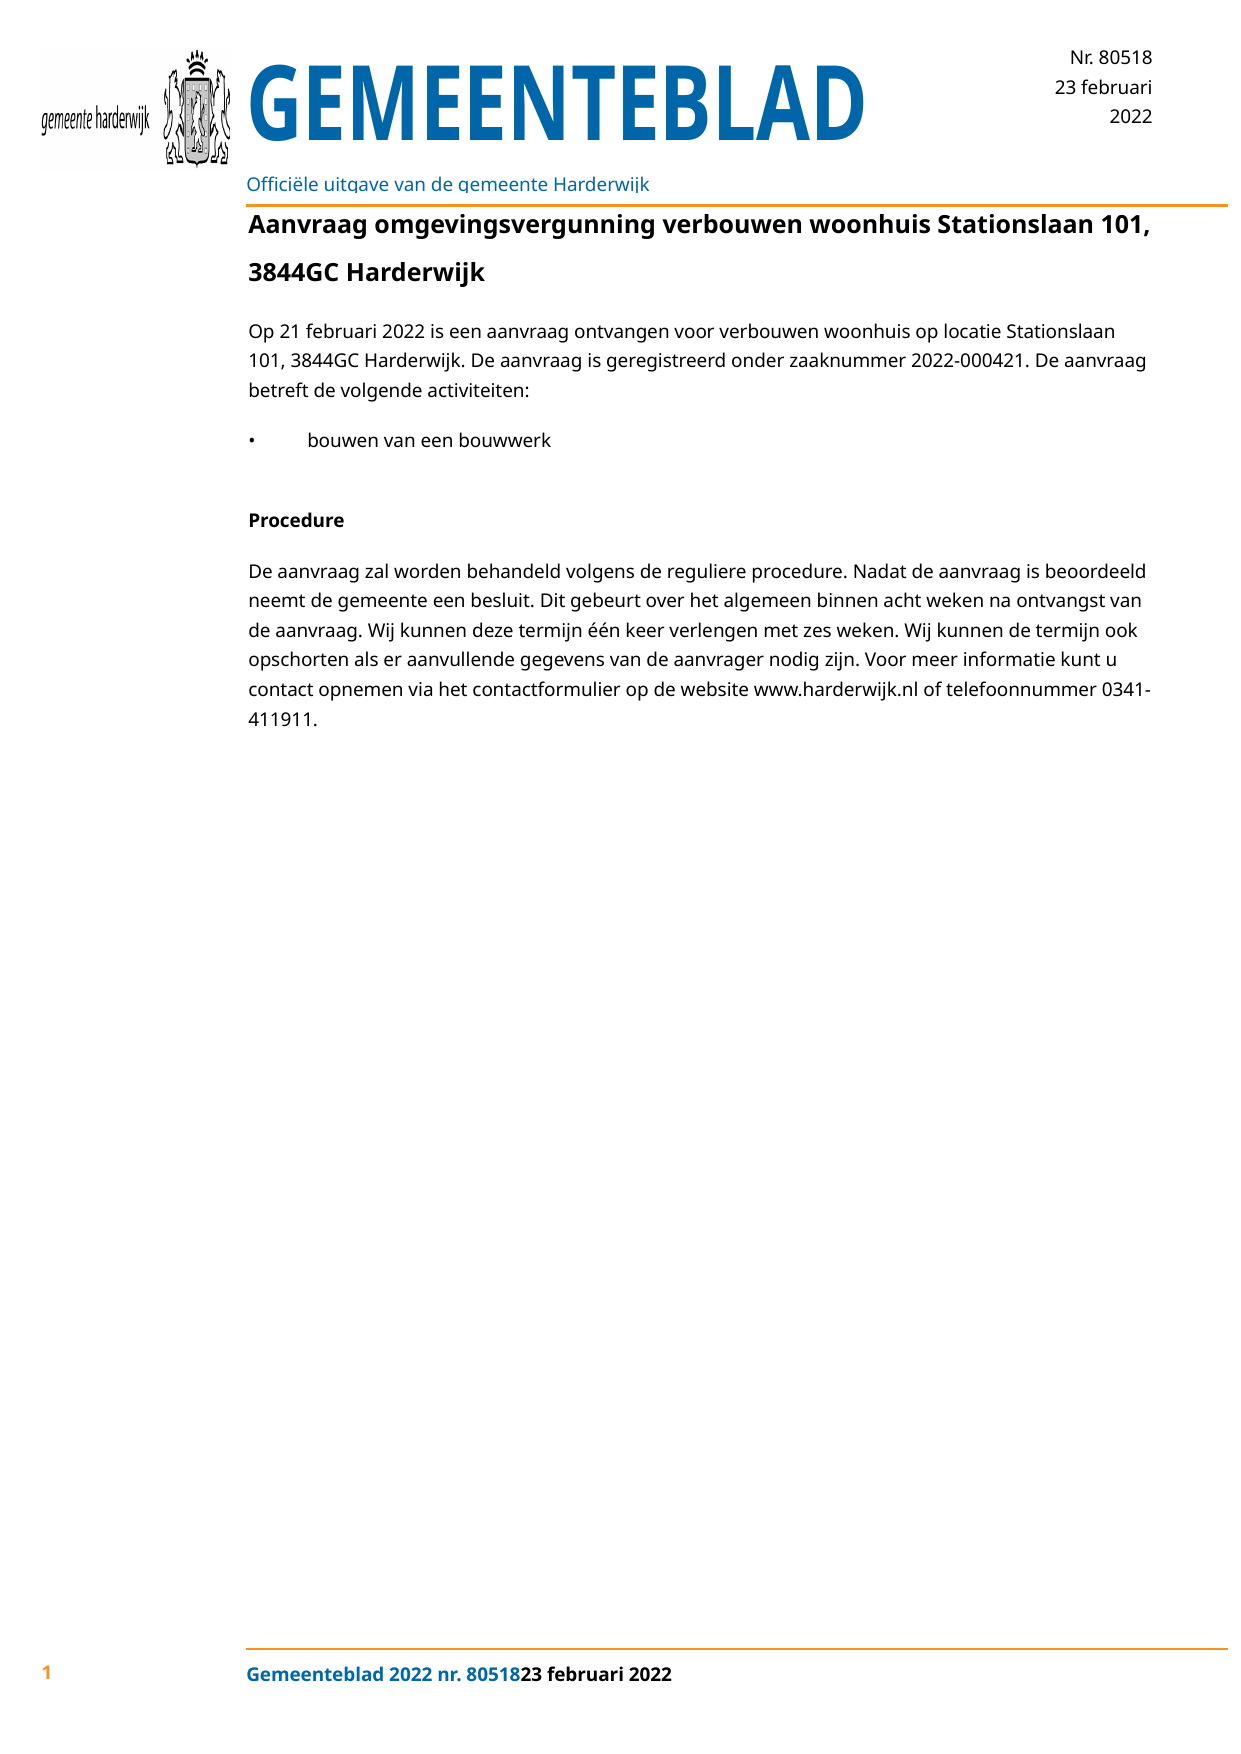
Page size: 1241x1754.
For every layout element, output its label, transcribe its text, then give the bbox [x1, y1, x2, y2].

list bouwen van een bouwwerk [248, 427, 1152, 453]
text Procedure [248, 507, 1152, 533]
text Op 21 februari 2022 is een aanvraag ontvangen voor verbouwen woonhuis op locatie Stationslaan 101, 3844GC Harderwijk. De aanvraag is geregistreerd onder zaaknummer 2022-000421. De aanvraag betreft de volgende activiteiten: [248, 318, 1152, 403]
text De aanvraag zal worden behandeld volgens de reguliere procedure. Nadat de aanvraag is beoordeeld neemt de gemeente een besluit. Dit gebeurt over het algemeen binnen acht weken na ontvangst van de aanvraag. Wij kunnen deze termijn één keer verlengen met zes weken. Wij kunnen de termijn ook opschorten als er aanvullende gegevens van de aanvrager nodig zijn. Voor meer informatie kunt u contact opnemen via het contactformulier op de website www.harderwijk.nl of telefoonnummer 0341-411911. [248, 558, 1152, 732]
picture [41, 47, 231, 172]
text Aanvraag omgevingsvergunning verbouwen woonhuis Stationslaan 101, 3844GC Harderwijk [248, 207, 1152, 288]
